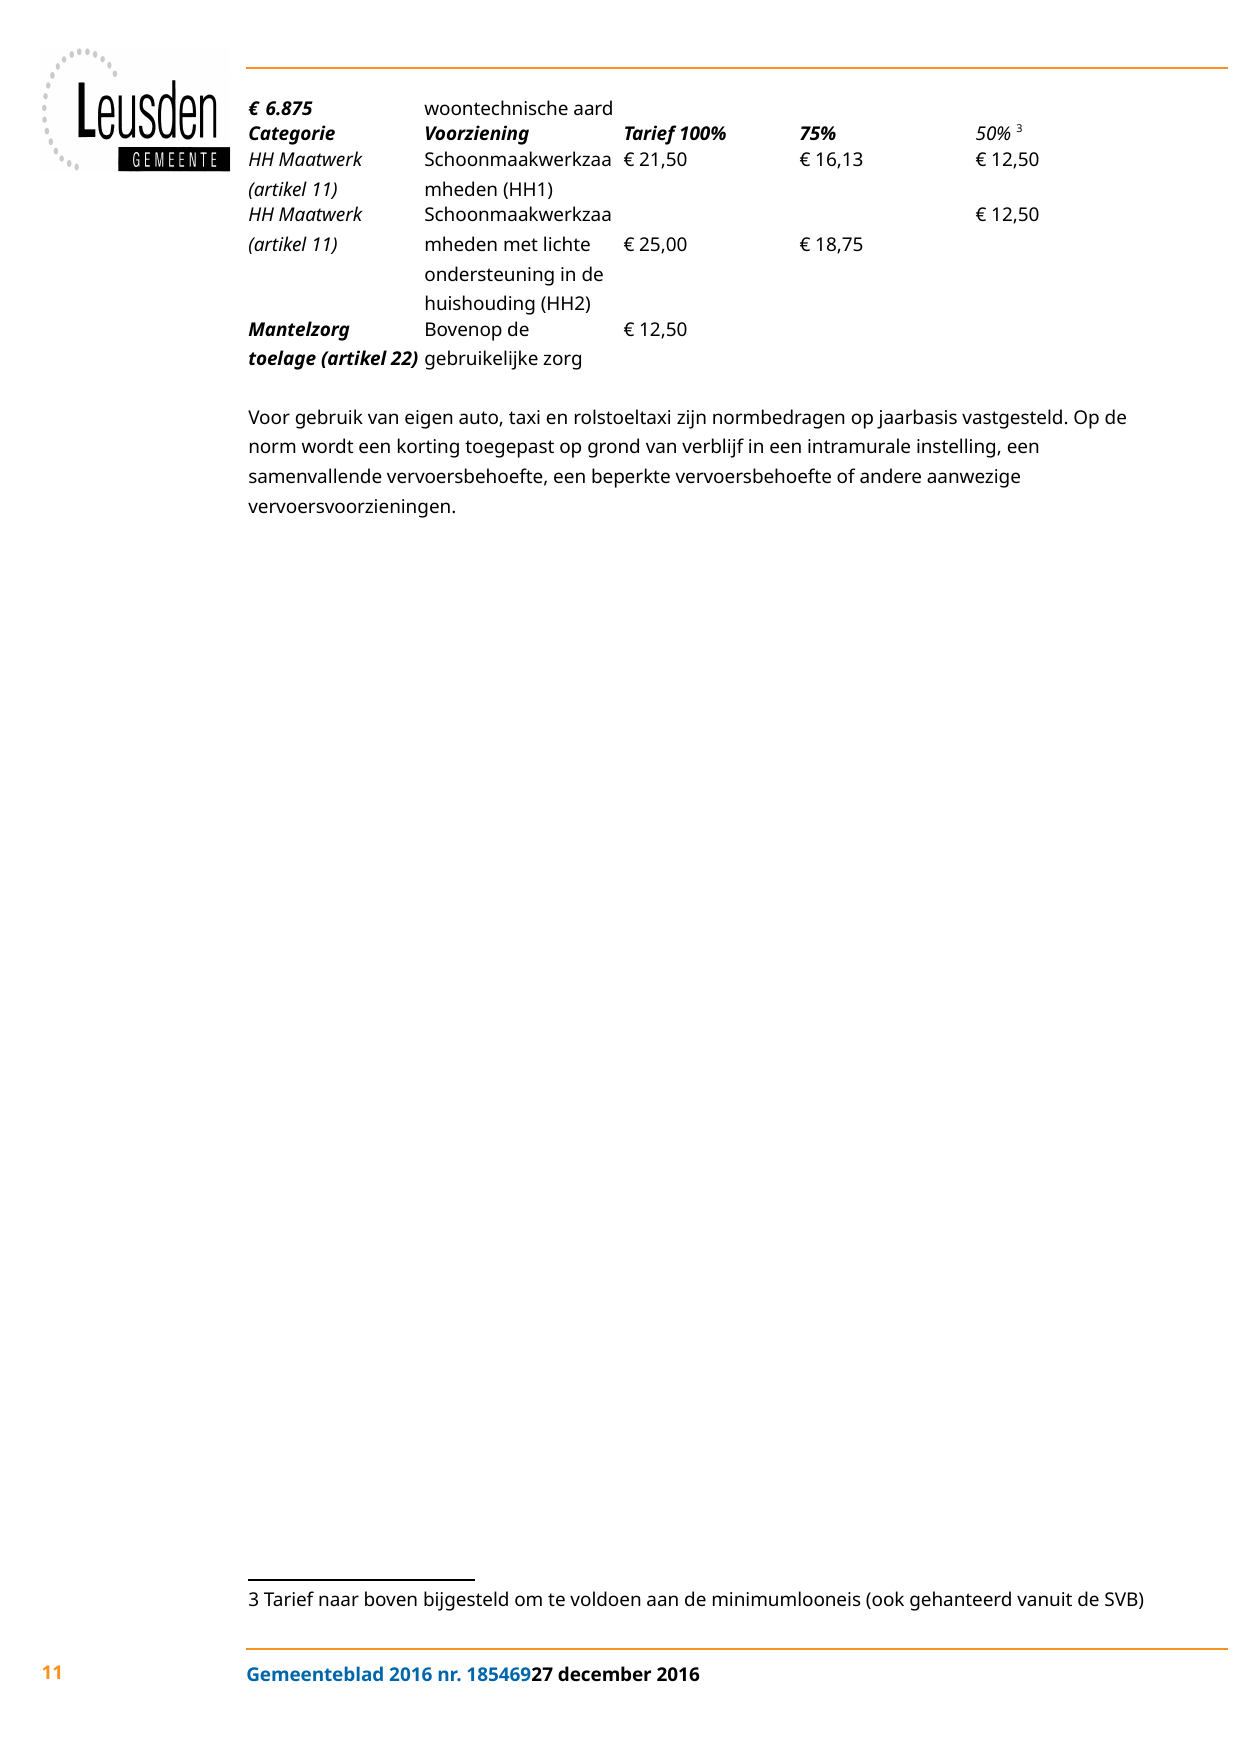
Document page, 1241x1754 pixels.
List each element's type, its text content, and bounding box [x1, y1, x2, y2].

table_cell Schoonmaakwerkzaamheden met lichte ondersteuning in de huishouding (HH2) [424, 202, 623, 316]
table_cell [799, 95, 975, 121]
table_cell € 12,50 [623, 316, 799, 371]
table_cell € 6.875 [248, 95, 424, 121]
table_cell Mantelzorg toelage (artikel 22) [248, 316, 424, 371]
text Voor gebruik van eigen auto, taxi en rolstoeltaxi zijn normbedragen op jaarbasis vastgesteld. Op de norm wordt een korting toegepast op grond van verblijf in een intramurale instelling, een samenvallende vervoersbehoefte, een beperkte vervoersbehoefte of andere aanwezige vervoersvoorzieningen. [248, 404, 1152, 519]
table_cell [799, 316, 1152, 371]
table_cell Tarief 100% [623, 121, 799, 146]
table_cell [623, 95, 799, 121]
table_cell 75% [799, 121, 975, 146]
table_cell Categorie [248, 121, 424, 146]
table_cell € 12,50 [975, 146, 1152, 202]
table_cell woontechnische aard [424, 95, 623, 121]
table_cell [975, 95, 1152, 121]
table_cell € 25,00 [623, 202, 799, 316]
table_cell HH Maatwerk (artikel 11) [248, 202, 424, 316]
table_cell € 21,50 [623, 146, 799, 202]
table_cell Voorziening [424, 121, 623, 146]
table_cell 50% [975, 121, 1152, 146]
table_cell Schoonmaakwerkzaamheden (HH1) [424, 146, 623, 202]
table_cell € 18,75 [799, 202, 975, 316]
picture [41, 47, 231, 172]
table_cell Bovenop de gebruikelijke zorg [424, 316, 623, 371]
table_cell HH Maatwerk (artikel 11) [248, 146, 424, 202]
table_cell € 16,13 [799, 146, 975, 202]
table_cell € 12,50 [975, 202, 1152, 316]
